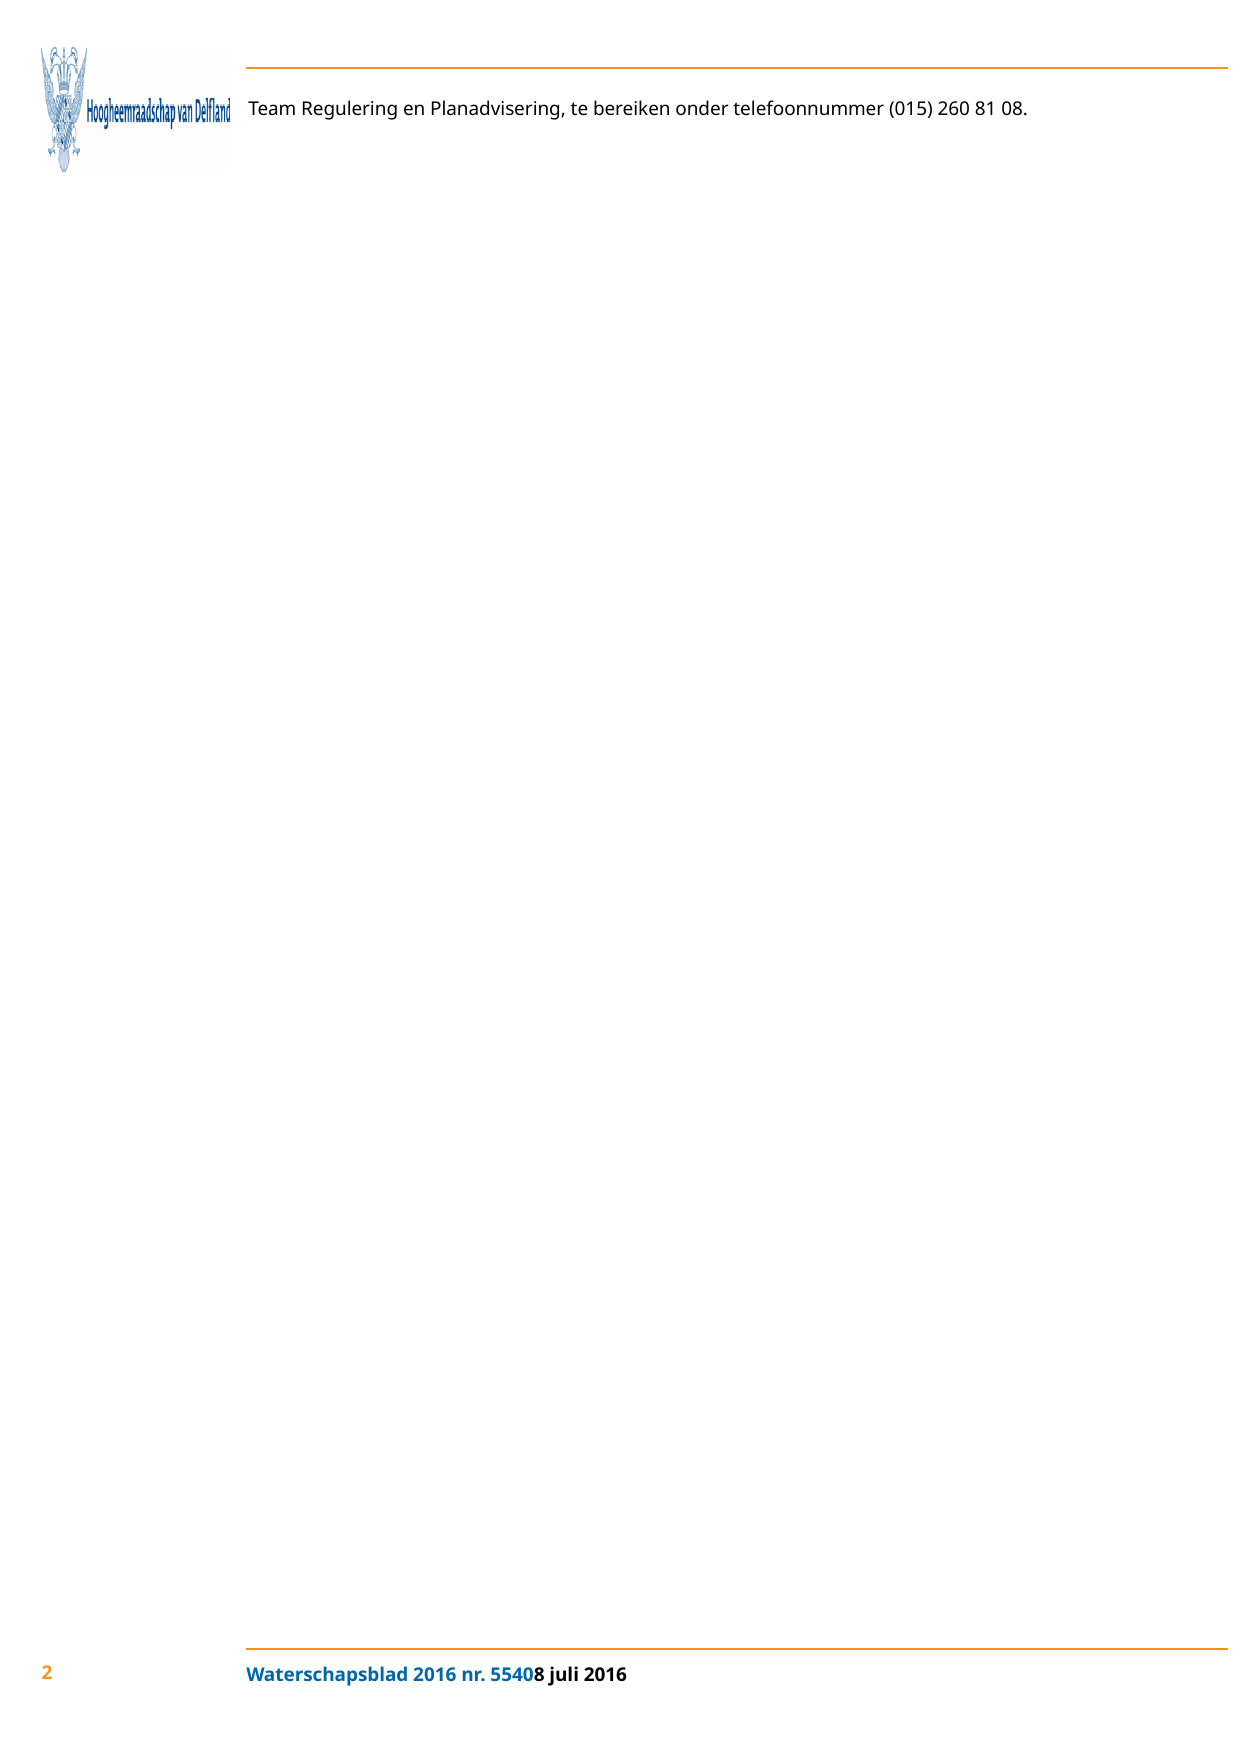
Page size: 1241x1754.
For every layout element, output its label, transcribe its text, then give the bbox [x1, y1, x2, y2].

picture [41, 47, 231, 172]
text Team Regulering en Planadvisering, te bereiken onder telefoonnummer (015) 260 81 08. [248, 95, 1152, 121]
